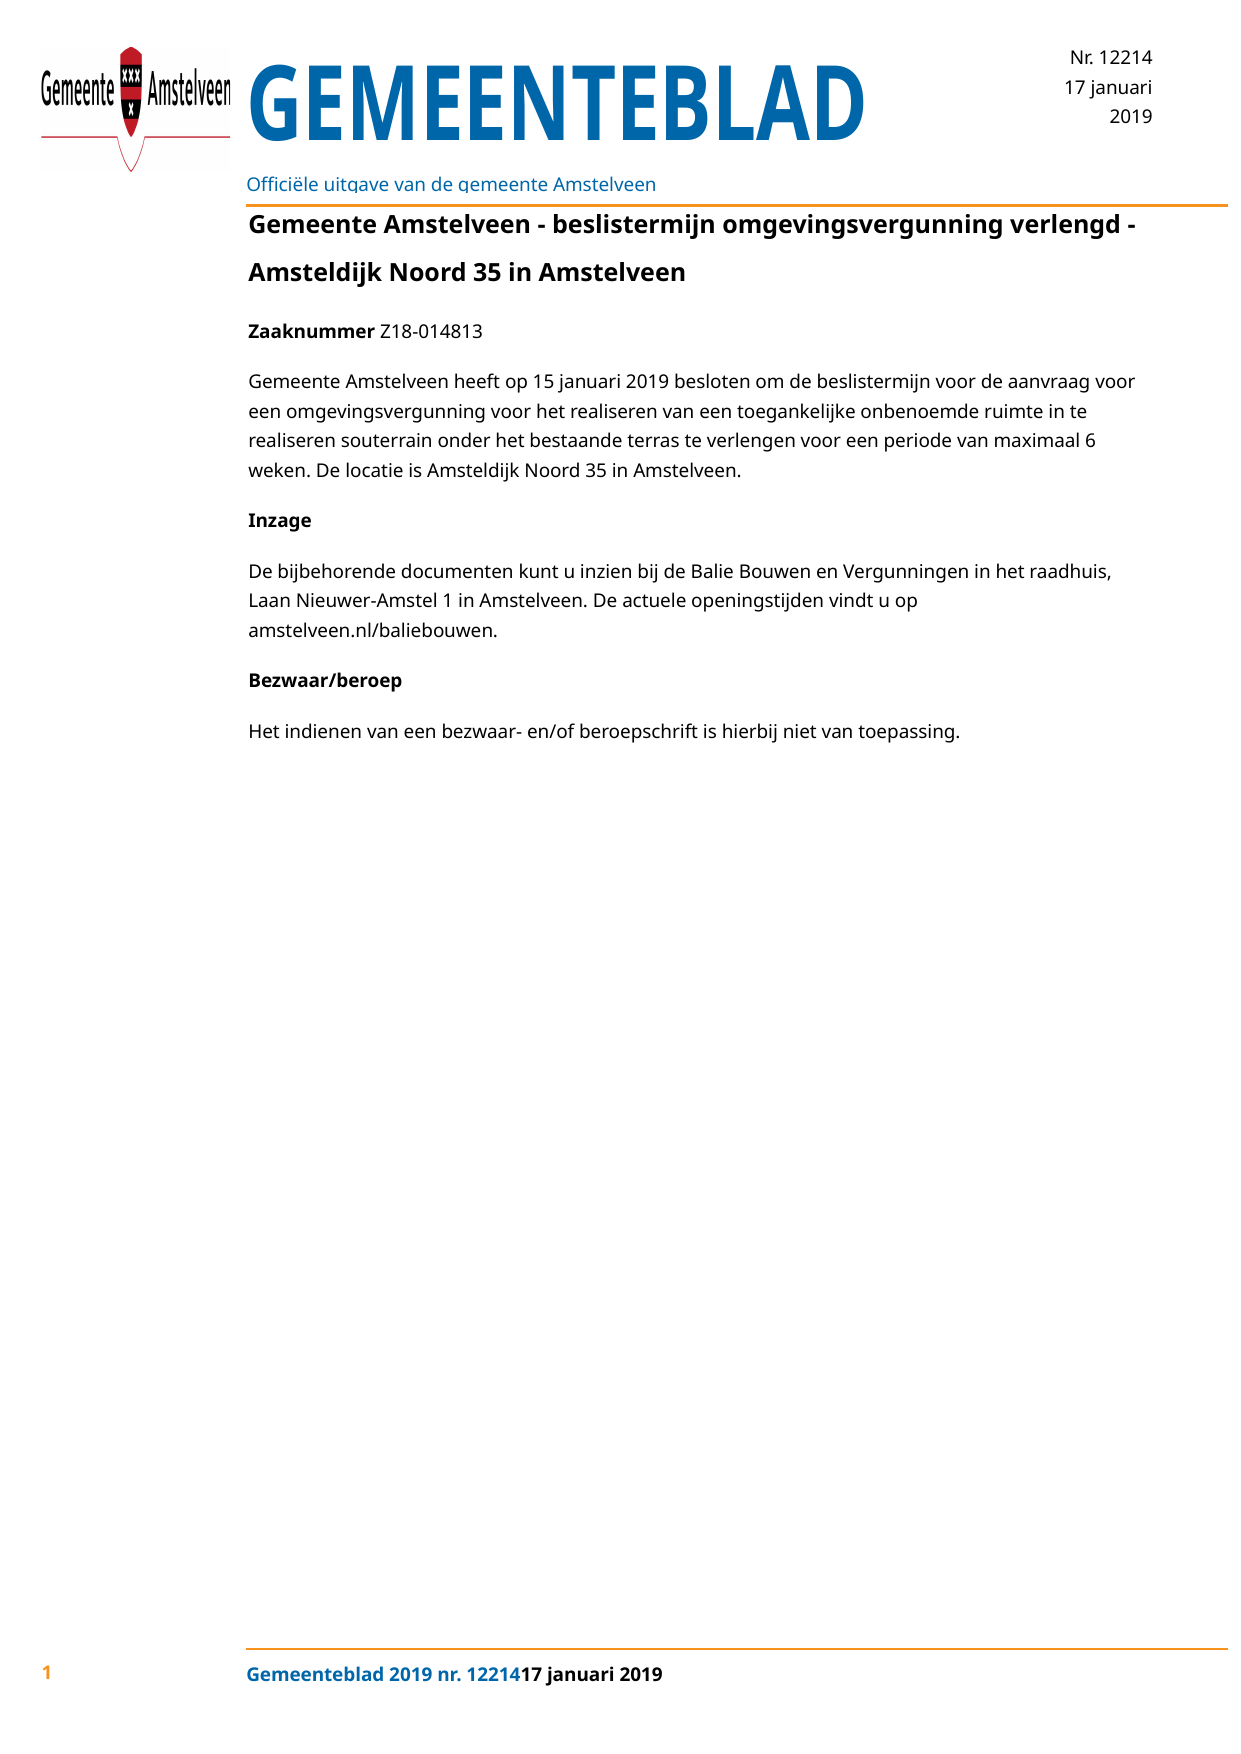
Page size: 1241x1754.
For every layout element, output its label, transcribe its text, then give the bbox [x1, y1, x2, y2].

picture [41, 47, 231, 172]
text Gemeente Amstelveen - beslistermijn omgevingsvergunning verlengd - Amsteldijk Noord 35 in Amstelveen [248, 207, 1152, 288]
text Bezwaar/beroep [248, 667, 1152, 693]
text Het indienen van een bezwaar- en/of beroepschrift is hierbij niet van toepassing. [248, 718, 1152, 744]
text Zaaknummer Z18-014813 [248, 318, 1152, 344]
text De bijbehorende documenten kunt u inzien bij de Balie Bouwen en Vergunningen in het raadhuis, Laan Nieuwer-Amstel 1 in Amstelveen. De actuele openingstijden vindt u op amstelveen.nl/baliebouwen. [248, 558, 1152, 643]
text Gemeente Amstelveen heeft op 15 januari 2019 besloten om de beslistermijn voor de aanvraag voor een omgevingsvergunning voor het realiseren van een toegankelijke onbenoemde ruimte in te realiseren souterrain onder het bestaande terras te verlengen voor een periode van maximaal 6 weken. De locatie is Amsteldijk Noord 35 in Amstelveen. [248, 368, 1152, 483]
text Inzage [248, 507, 1152, 533]
